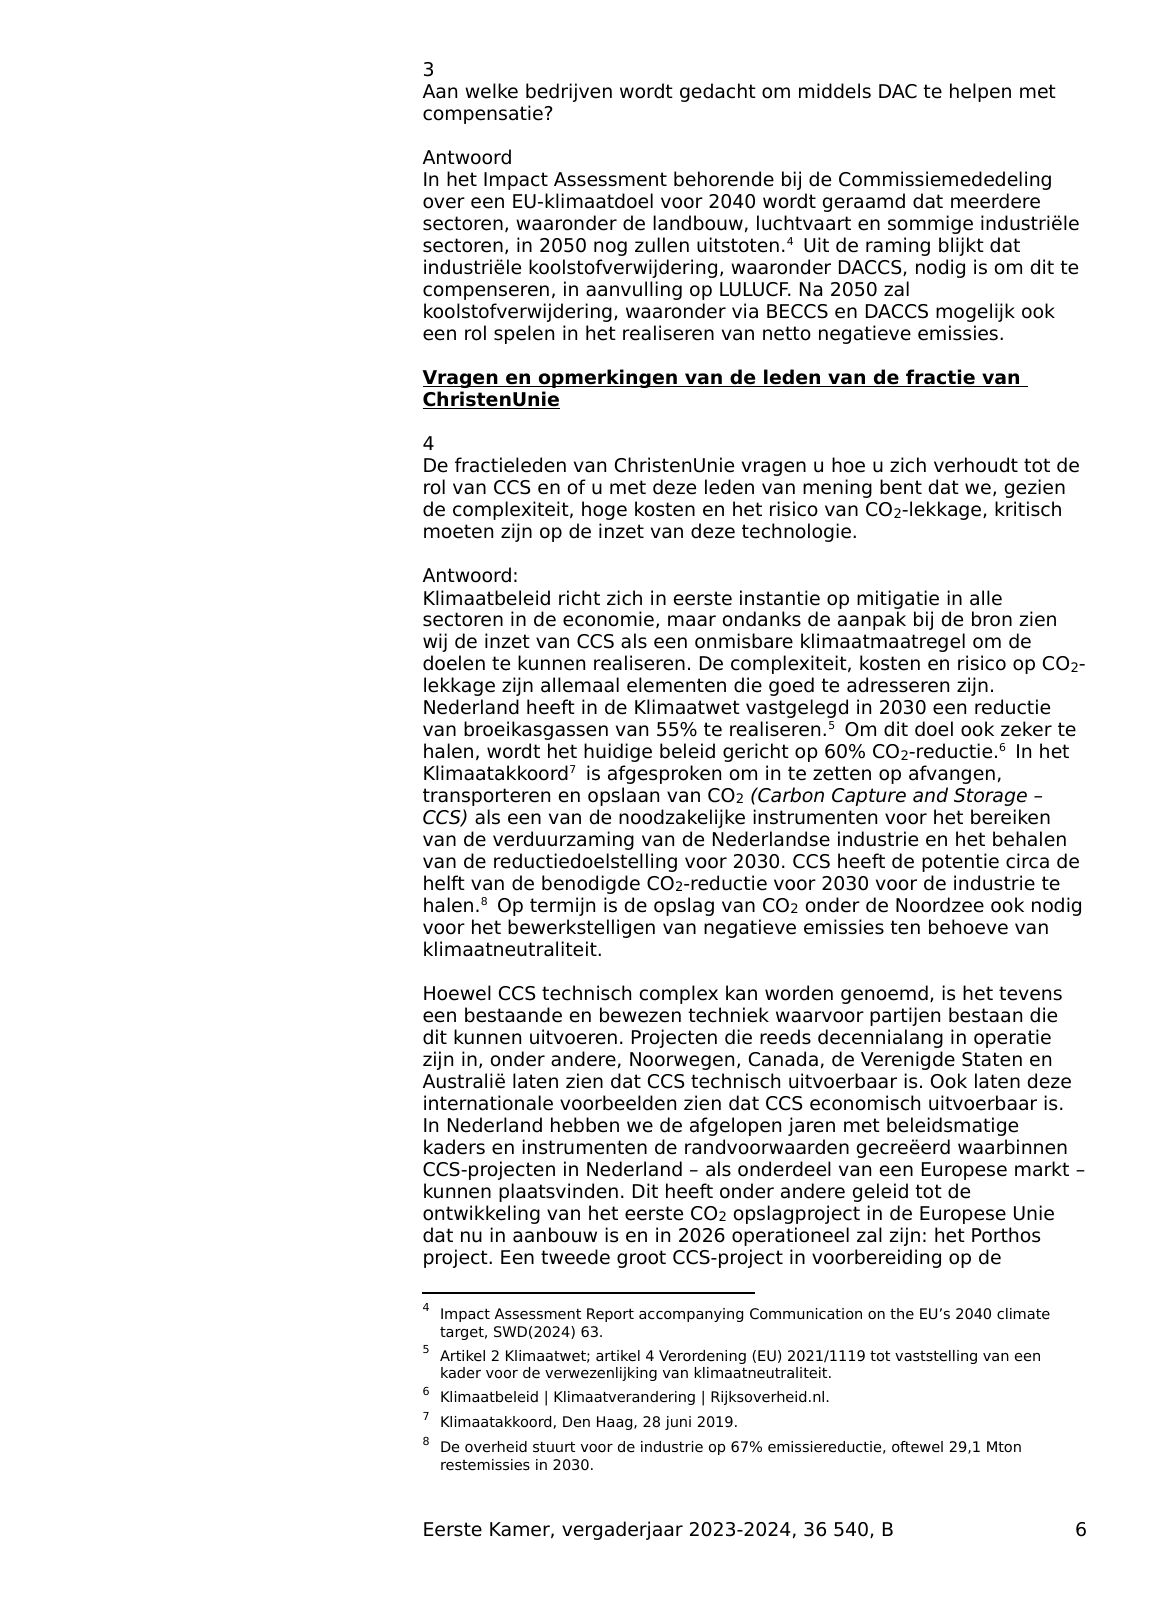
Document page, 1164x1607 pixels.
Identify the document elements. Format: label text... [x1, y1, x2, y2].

text Artikel 2 Klimaatwet; artikel 4 Verordening (EU) 2021/1119 tot vaststelling van een kader voor de verwezenlijking van klimaatneutraliteit. [422, 1343, 1087, 1382]
text Aan welke bedrijven wordt gedacht om middels DAC te helpen met compensatie? [422, 81, 1087, 125]
text De fractieleden van ChristenUnie vragen u hoe u zich verhoudt tot de rol van CCS en of u met deze leden van mening bent dat we, gezien de complexiteit, hoge kosten en het risico van CO2-lekkage, kritisch moeten zijn op de inzet van deze technologie. [422, 455, 1087, 543]
subtitle Vragen en opmerkingen van de leden van de fractie van ChristenUnie [422, 367, 1087, 411]
text 4 [422, 433, 1087, 455]
text Impact Assessment Report accompanying Communication on the EU’s 2040 climate target, SWD(2024) 63. [422, 1302, 1087, 1341]
text Hoewel CCS technisch complex kan worden genoemd, is het tevens een bestaande en bewezen techniek waarvoor partijen bestaan die dit kunnen uitvoeren. Projecten die reeds decennialang in operatie zijn in, onder andere, Noorwegen, Canada, de Verenigde Staten en Australië laten zien dat CCS technisch uitvoerbaar is. Ook laten deze internationale voorbeelden zien dat CCS economisch uitvoerbaar is. In Nederland hebben we de afgelopen jaren met beleidsmatige kaders en instrumenten de randvoorwaarden gecreëerd waarbinnen CCS-projecten in Nederland – als onderdeel van een Europese markt – kunnen plaatsvinden. Dit heeft onder andere geleid tot de ontwikkeling van het eerste CO2 opslagproject in de Europese Unie dat nu in aanbouw is en in 2026 operationeel zal zijn: het Porthos project. Een tweede groot CCS-project in voorbereiding op de [422, 983, 1087, 1269]
text Antwoord [422, 147, 1087, 169]
text Antwoord: [422, 565, 1087, 587]
text 3 [422, 59, 1087, 81]
text Klimaatakkoord, Den Haag, 28 juni 2019. [422, 1410, 1087, 1432]
text In het Impact Assessment behorende bij de Commissiemededeling over een EU-klimaatdoel voor 2040 wordt geraamd dat meerdere sectoren, waaronder de landbouw, luchtvaart en sommige industriële sectoren, in 2050 nog zullen uitstoten. Uit de raming blijkt dat industriële koolstofverwijdering, waaronder DACCS, nodig is om dit te compenseren, in aanvulling op LULUCF. Na 2050 zal koolstofverwijdering, waaronder via BECCS en DACCS mogelijk ook een rol spelen in het realiseren van netto negatieve emissies. [422, 169, 1087, 345]
text Klimaatbeleid richt zich in eerste instantie op mitigatie in alle sectoren in de economie, maar ondanks de aanpak bij de bron zien wij de inzet van CCS als een onmisbare klimaatmaatregel om de doelen te kunnen realiseren. De complexiteit, kosten en risico op CO2-lekkage zijn allemaal elementen die goed te adresseren zijn. Nederland heeft in de Klimaatwet vastgelegd in 2030 een reductie van broeikasgassen van 55% te realiseren. Om dit doel ook zeker te halen, wordt het huidige beleid gericht op 60% CO2-reductie. In het Klimaatakkoord is afgesproken om in te zetten op afvangen, transporteren en opslaan van CO2 (Carbon Capture and Storage – CCS) als een van de noodzakelijke instrumenten voor het bereiken van de verduurzaming van de Nederlandse industrie en het behalen van de reductiedoelstelling voor 2030. CCS heeft de potentie circa de helft van de benodigde CO2-reductie voor 2030 voor de industrie te halen. Op termijn is de opslag van CO2 onder de Noordzee ook nodig voor het bewerkstelligen van negatieve emissies ten behoeve van klimaatneutraliteit. [422, 587, 1087, 961]
text De overheid stuurt voor de industrie op 67% emissiereductie, oftewel 29,1 Mton restemissies in 2030. [422, 1435, 1087, 1474]
text Klimaatbeleid | Klimaatverandering | Rijksoverheid.nl. [422, 1385, 1087, 1407]
